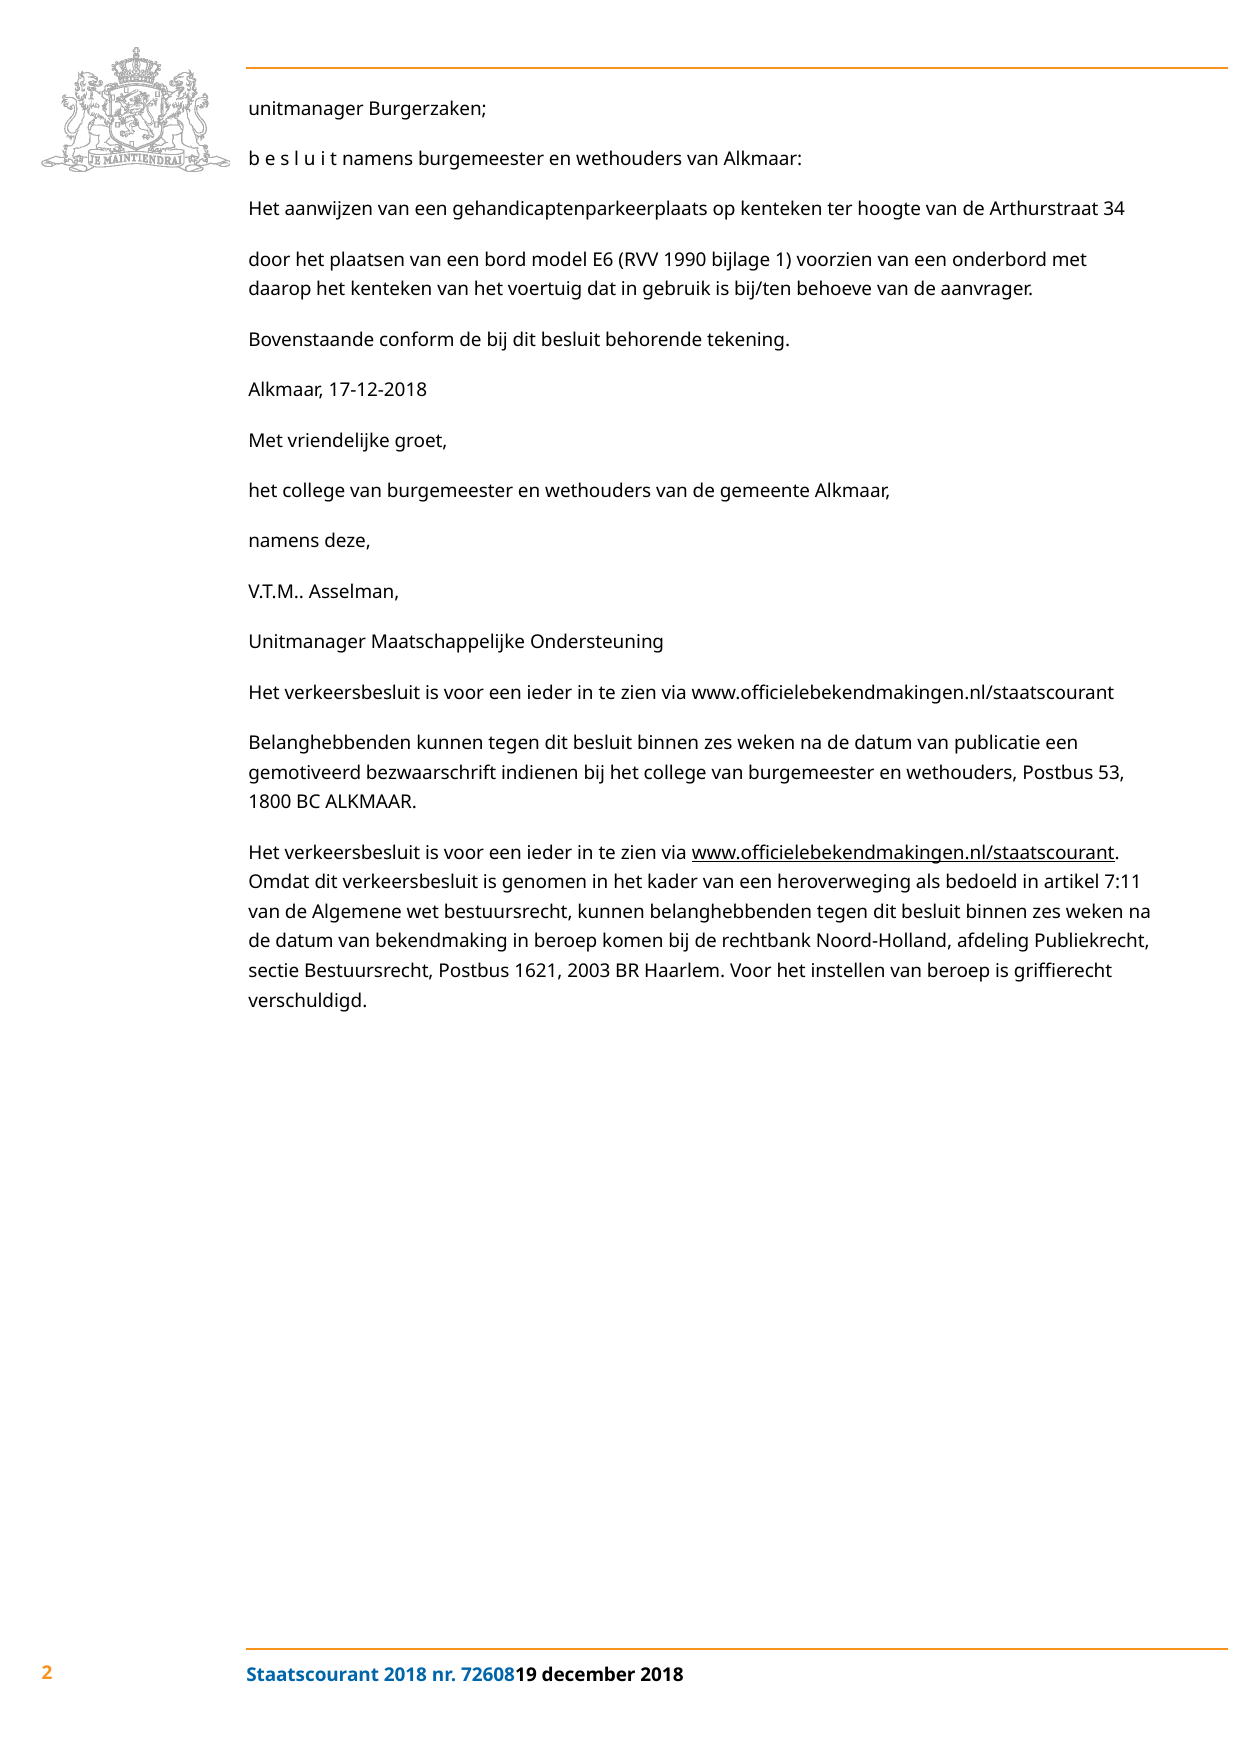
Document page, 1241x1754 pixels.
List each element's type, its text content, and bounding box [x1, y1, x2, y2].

text door het plaatsen van een bord model E6 (RVV 1990 bijlage 1) voorzien van een onderbord met daarop het kenteken van het voertuig dat in gebruik is bij/ten behoeve van de aanvrager. [248, 246, 1152, 301]
text Met vriendelijke groet, [248, 427, 1152, 453]
text Bovenstaande conform de bij dit besluit behorende tekening. [248, 326, 1152, 352]
text Het aanwijzen van een gehandicaptenparkeerplaats op kenteken ter hoogte van de Arthurstraat 34 [248, 196, 1152, 221]
text Unitmanager Maatschappelijke Ondersteuning [248, 628, 1152, 654]
text Het verkeersbesluit is voor een ieder in te zien via www.officielebekendmakingen.nl/staatscourant. Omdat dit verkeersbesluit is genomen in het kader van een heroverweging als bedoeld in artikel 7:11 van de Algemene wet bestuursrecht, kunnen belanghebbenden tegen dit besluit binnen zes weken na de datum van bekendmaking in beroep komen bij de rechtbank Noord-Holland, afdeling Publiekrecht, sectie Bestuursrecht, Postbus 1621, 2003 BR Haarlem. Voor het instellen van beroep is griffierecht verschuldigd. [248, 839, 1152, 1013]
text namens deze, [248, 528, 1152, 553]
text Alkmaar, 17-12-2018 [248, 376, 1152, 402]
text het college van burgemeester en wethouders van de gemeente Alkmaar, [248, 477, 1152, 503]
text Belanghebbenden kunnen tegen dit besluit binnen zes weken na de datum van publicatie een gemotiveerd bezwaarschrift indienen bij het college van burgemeester en wethouders, Postbus 53, 1800 BC ALKMAAR. [248, 729, 1152, 814]
text V.T.M.. Asselman, [248, 578, 1152, 604]
text b e s l u i t namens burgemeester en wethouders van Alkmaar: [248, 145, 1152, 171]
picture [41, 47, 231, 172]
text Het verkeersbesluit is voor een ieder in te zien via www.officielebekendmakingen.nl/staatscourant [248, 679, 1152, 705]
text unitmanager Burgerzaken; [248, 95, 1152, 121]
